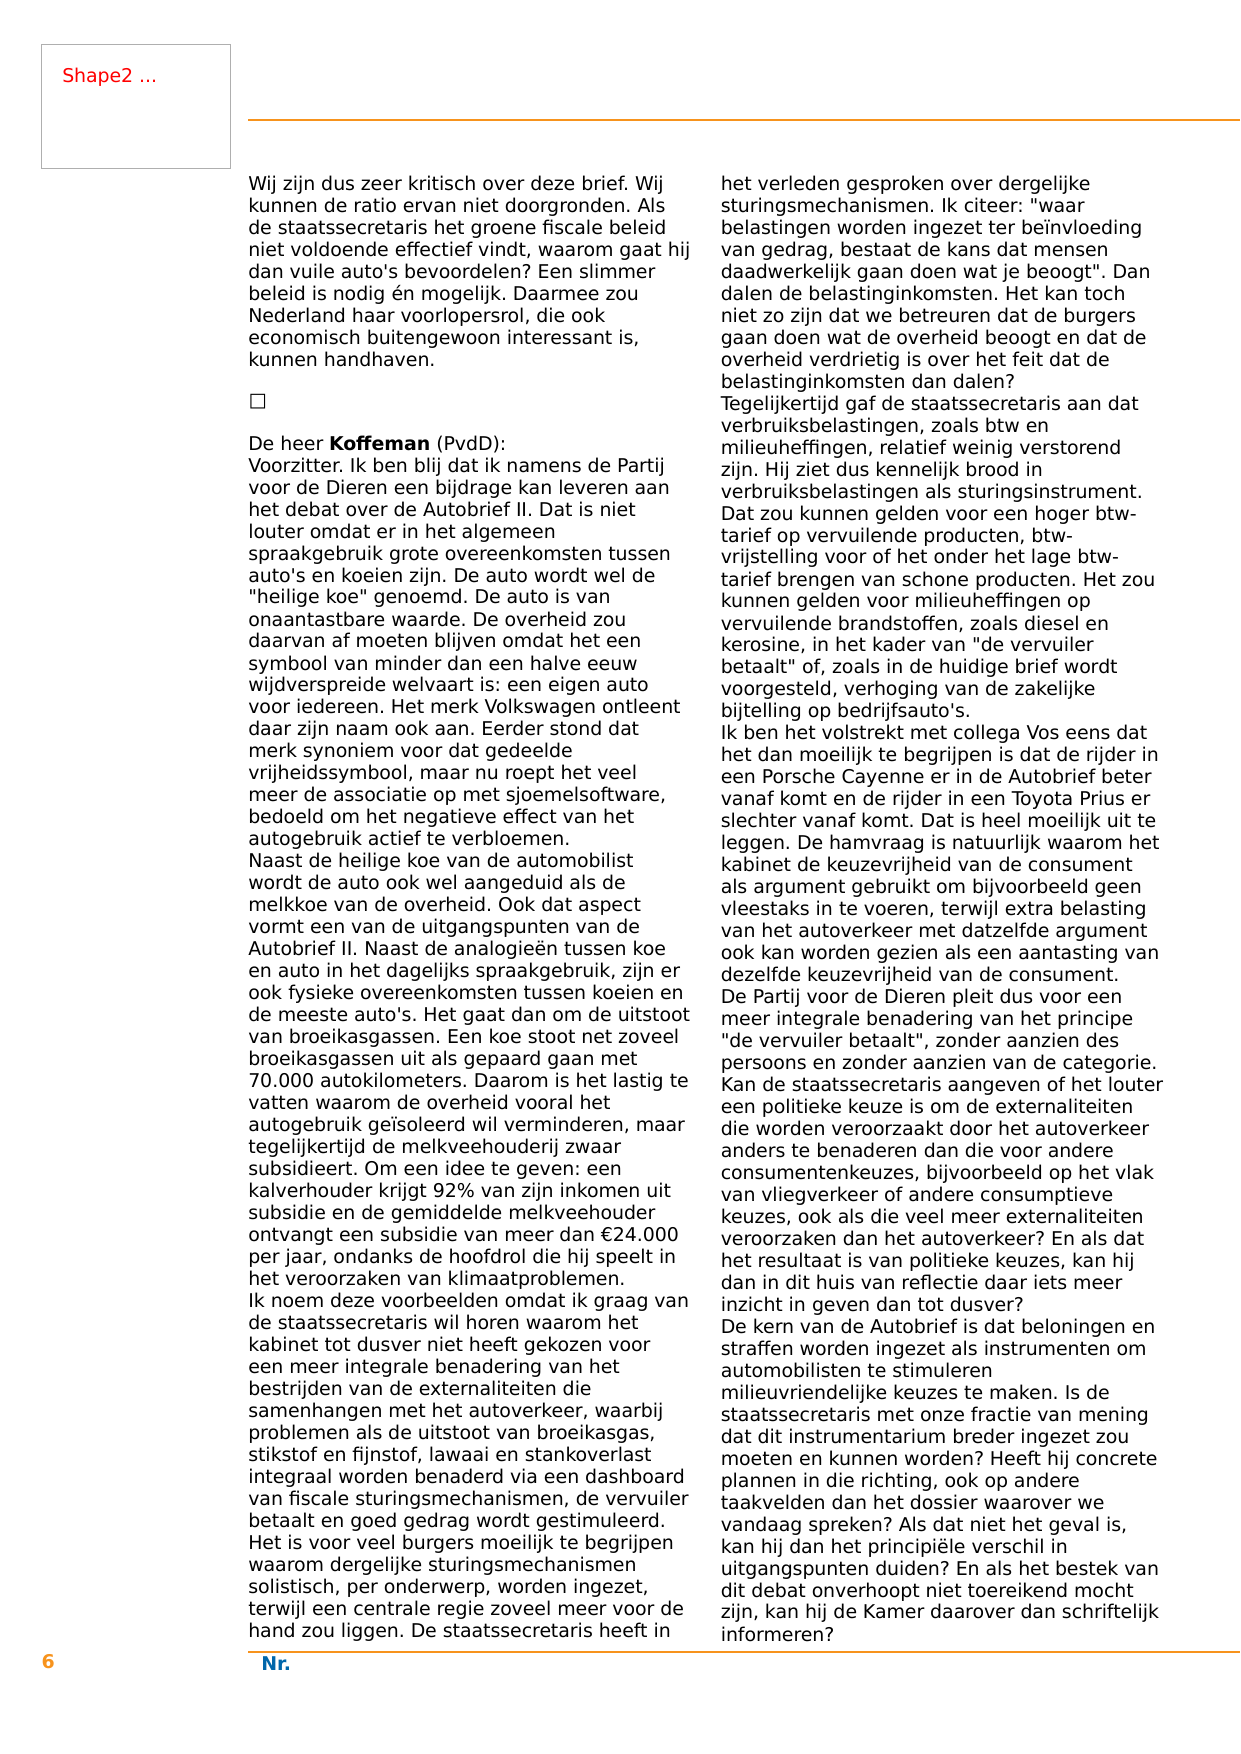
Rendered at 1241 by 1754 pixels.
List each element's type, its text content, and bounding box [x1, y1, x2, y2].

text het verleden gesproken over dergelijke sturingsmechanismen. Ik citeer: "waar belastingen worden ingezet ter beïnvloeding van gedrag, bestaat de kans dat mensen daadwerkelijk gaan doen wat je beoogt". Dan dalen de belastinginkomsten. Het kan toch niet zo zijn dat we betreuren dat de burgers gaan doen wat de overheid beoogt en dat de overheid verdrietig is over het feit dat de belastinginkomsten dan dalen? [721, 173, 1163, 393]
text Ik ben het volstrekt met collega Vos eens dat het dan moeilijk te begrijpen is dat de rijder in een Porsche Cayenne er in de Autobrief beter vanaf komt en de rijder in een Toyota Prius er slechter vanaf komt. Dat is heel moeilijk uit te leggen. De hamvraag is natuurlijk waarom het kabinet de keuzevrijheid van de consument als argument gebruikt om bijvoorbeeld geen vleestaks in te voeren, terwijl extra belasting van het autoverkeer met datzelfde argument ook kan worden gezien als een aantasting van dezelfde keuzevrijheid van de consument. [721, 722, 1163, 986]
text Voorzitter. Ik ben blij dat ik namens de Partij voor de Dieren een bijdrage kan leveren aan het debat over de Autobrief II. Dat is niet louter omdat er in het algemeen spraakgebruik grote overeenkomsten tussen auto's en koeien zijn. De auto wordt wel de "heilige koe" genoemd. De auto is van onaantastbare waarde. De overheid zou daarvan af moeten blijven omdat het een symbool van minder dan een halve eeuw wijdverspreide welvaart is: een eigen auto voor iedereen. Het merk Volkswagen ontleent daar zijn naam ook aan. Eerder stond dat merk synoniem voor dat gedeelde vrijheidssymbool, maar nu roept het veel meer de associatie op met sjoemelsoftware, bedoeld om het negatieve effect van het autogebruik actief te verbloemen. [248, 454, 691, 850]
text De heer Koffeman (PvdD): [248, 433, 691, 454]
text Naast de heilige koe van de automobilist wordt de auto ook wel aangeduid als de melkkoe van de overheid. Ook dat aspect vormt een van de uitgangspunten van de Autobrief II. Naast de analogieën tussen koe en auto in het dagelijks spraakgebruik, zijn er ook fysieke overeenkomsten tussen koeien en de meeste auto's. Het gaat dan om de uitstoot van broeikasgassen. Een koe stoot net zoveel broeikasgassen uit als gepaard gaan met 70.000 autokilometers. Daarom is het lastig te vatten waarom de overheid vooral het autogebruik geïsoleerd wil verminderen, maar tegelijkertijd de melkveehouderij zwaar subsidieert. Om een idee te geven: een kalverhouder krijgt 92% van zijn inkomen uit subsidie en de gemiddelde melkveehouder ontvangt een subsidie van meer dan €24.000 per jaar, ondanks de hoofdrol die hij speelt in het veroorzaken van klimaatproblemen. [248, 850, 691, 1290]
text Wij zijn dus zeer kritisch over deze brief. Wij kunnen de ratio ervan niet doorgronden. Als de staatssecretaris het groene fiscale beleid niet voldoende effectief vindt, waarom gaat hij dan vuile auto's bevoordelen? Een slimmer beleid is nodig én mogelijk. Daarmee zou Nederland haar voorlopersrol, die ook economisch buitengewoon interessant is, kunnen handhaven. [248, 173, 691, 371]
text Ik noem deze voorbeelden omdat ik graag van de staatssecretaris wil horen waarom het kabinet tot dusver niet heeft gekozen voor een meer integrale benadering van het bestrijden van de externaliteiten die samenhangen met het autoverkeer, waarbij problemen als de uitstoot van broeikasgas, stikstof en fijnstof, lawaai en stankoverlast integraal worden benaderd via een dashboard van fiscale sturingsmechanismen, de vervuiler betaalt en goed gedrag wordt gestimuleerd. [248, 1290, 691, 1532]
text De kern van de Autobrief is dat beloningen en straffen worden ingezet als instrumenten om automobilisten te stimuleren milieuvriendelijke keuzes te maken. Is de staatssecretaris met onze fractie van mening dat dit instrumentarium breder ingezet zou moeten en kunnen worden? Heeft hij concrete plannen in die richting, ook op andere taakvelden dan het dossier waarover we vandaag spreken? Als dat niet het geval is, kan hij dan het principiële verschil in uitgangspunten duiden? En als het bestek van dit debat onverhoopt niet toereikend mocht zijn, kan hij de Kamer daarover dan schriftelijk informeren? [721, 1316, 1163, 1645]
text Het is voor veel burgers moeilijk te begrijpen waarom dergelijke sturingsmechanismen solistisch, per onderwerp, worden ingezet, terwijl een centrale regie zoveel meer voor de hand zou liggen. De staatssecretaris heeft in [248, 1532, 691, 1641]
text De Partij voor de Dieren pleit dus voor een meer integrale benadering van het principe "de vervuiler betaalt", zonder aanzien des persoons en zonder aanzien van de categorie. Kan de staatssecretaris aangeven of het louter een politieke keuze is om de externaliteiten die worden veroorzaakt door het autoverkeer anders te benaderen dan die voor andere consumentenkeuzes, bijvoorbeeld op het vlak van vliegverkeer of andere consumptieve keuzes, ook als die veel meer externaliteiten veroorzaken dan het autoverkeer? En als dat het resultaat is van politieke keuzes, kan hij dan in dit huis van reflectie daar iets meer inzicht in geven dan tot dusver? [721, 986, 1163, 1316]
text Tegelijkertijd gaf de staatssecretaris aan dat verbruiksbelastingen, zoals btw en milieuheffingen, relatief weinig verstorend zijn. Hij ziet dus kennelijk brood in verbruiksbelastingen als sturingsinstrument. Dat zou kunnen gelden voor een hoger btw-tarief op vervuilende producten, btw-vrijstelling voor of het onder het lage btw-tarief brengen van schone producten. Het zou kunnen gelden voor milieuheffingen op vervuilende brandstoffen, zoals diesel en kerosine, in het kader van "de vervuiler betaalt" of, zoals in de huidige brief wordt voorgesteld, verhoging van de zakelijke bijtelling op bedrijfsauto's. [721, 393, 1163, 722]
text ⬜ [248, 391, 691, 413]
